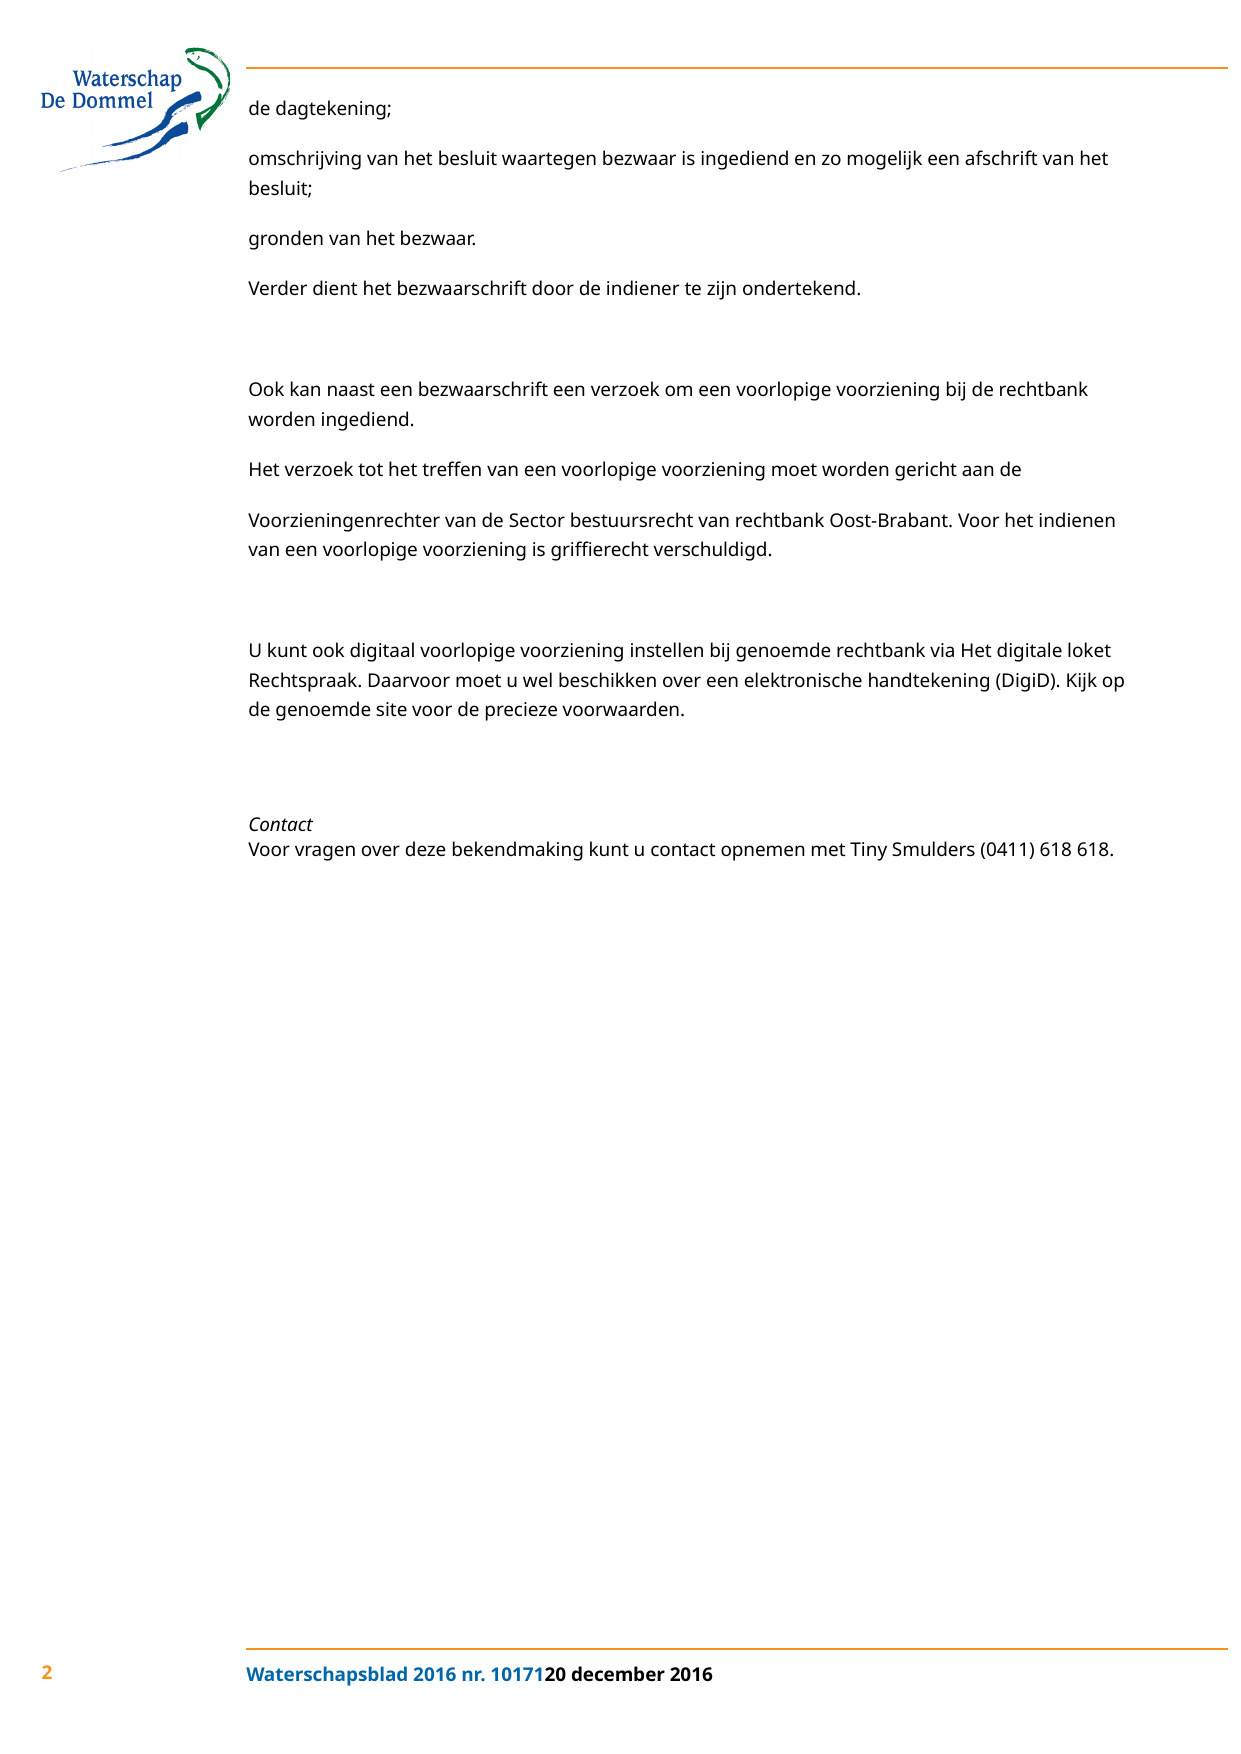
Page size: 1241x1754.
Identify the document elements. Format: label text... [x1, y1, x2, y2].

text Contact [248, 811, 1152, 837]
text U kunt ook digitaal voorlopige voorziening instellen bij genoemde rechtbank via Het digitale loket Rechtspraak. Daarvoor moet u wel beschikken over een elektronische handtekening (DigiD). Kijk op de genoemde site voor de precieze voorwaarden. [248, 637, 1152, 722]
picture [41, 47, 231, 172]
text Het verzoek tot het treffen van een voorlopige voorziening moet worden gericht aan de [248, 456, 1152, 482]
text Voorzieningenrechter van de Sector bestuursrecht van rechtbank Oost-Brabant. Voor het indienen van een voorlopige voorziening is griffierecht verschuldigd. [248, 507, 1152, 562]
text Ook kan naast een bezwaarschrift een verzoek om een voorlopige voorziening bij de rechtbank worden ingediend. [248, 376, 1152, 432]
text de dagtekening; [248, 95, 1152, 121]
text Verder dient het bezwaarschrift door de indiener te zijn ondertekend. [248, 276, 1152, 301]
text omschrijving van het besluit waartegen bezwaar is ingediend en zo mogelijk een afschrift van het besluit; [248, 145, 1152, 201]
text gronden van het bezwaar. [248, 225, 1152, 251]
text Voor vragen over deze bekendmaking kunt u contact opnemen met Tiny Smulders (0411) 618 618. [248, 837, 1152, 862]
